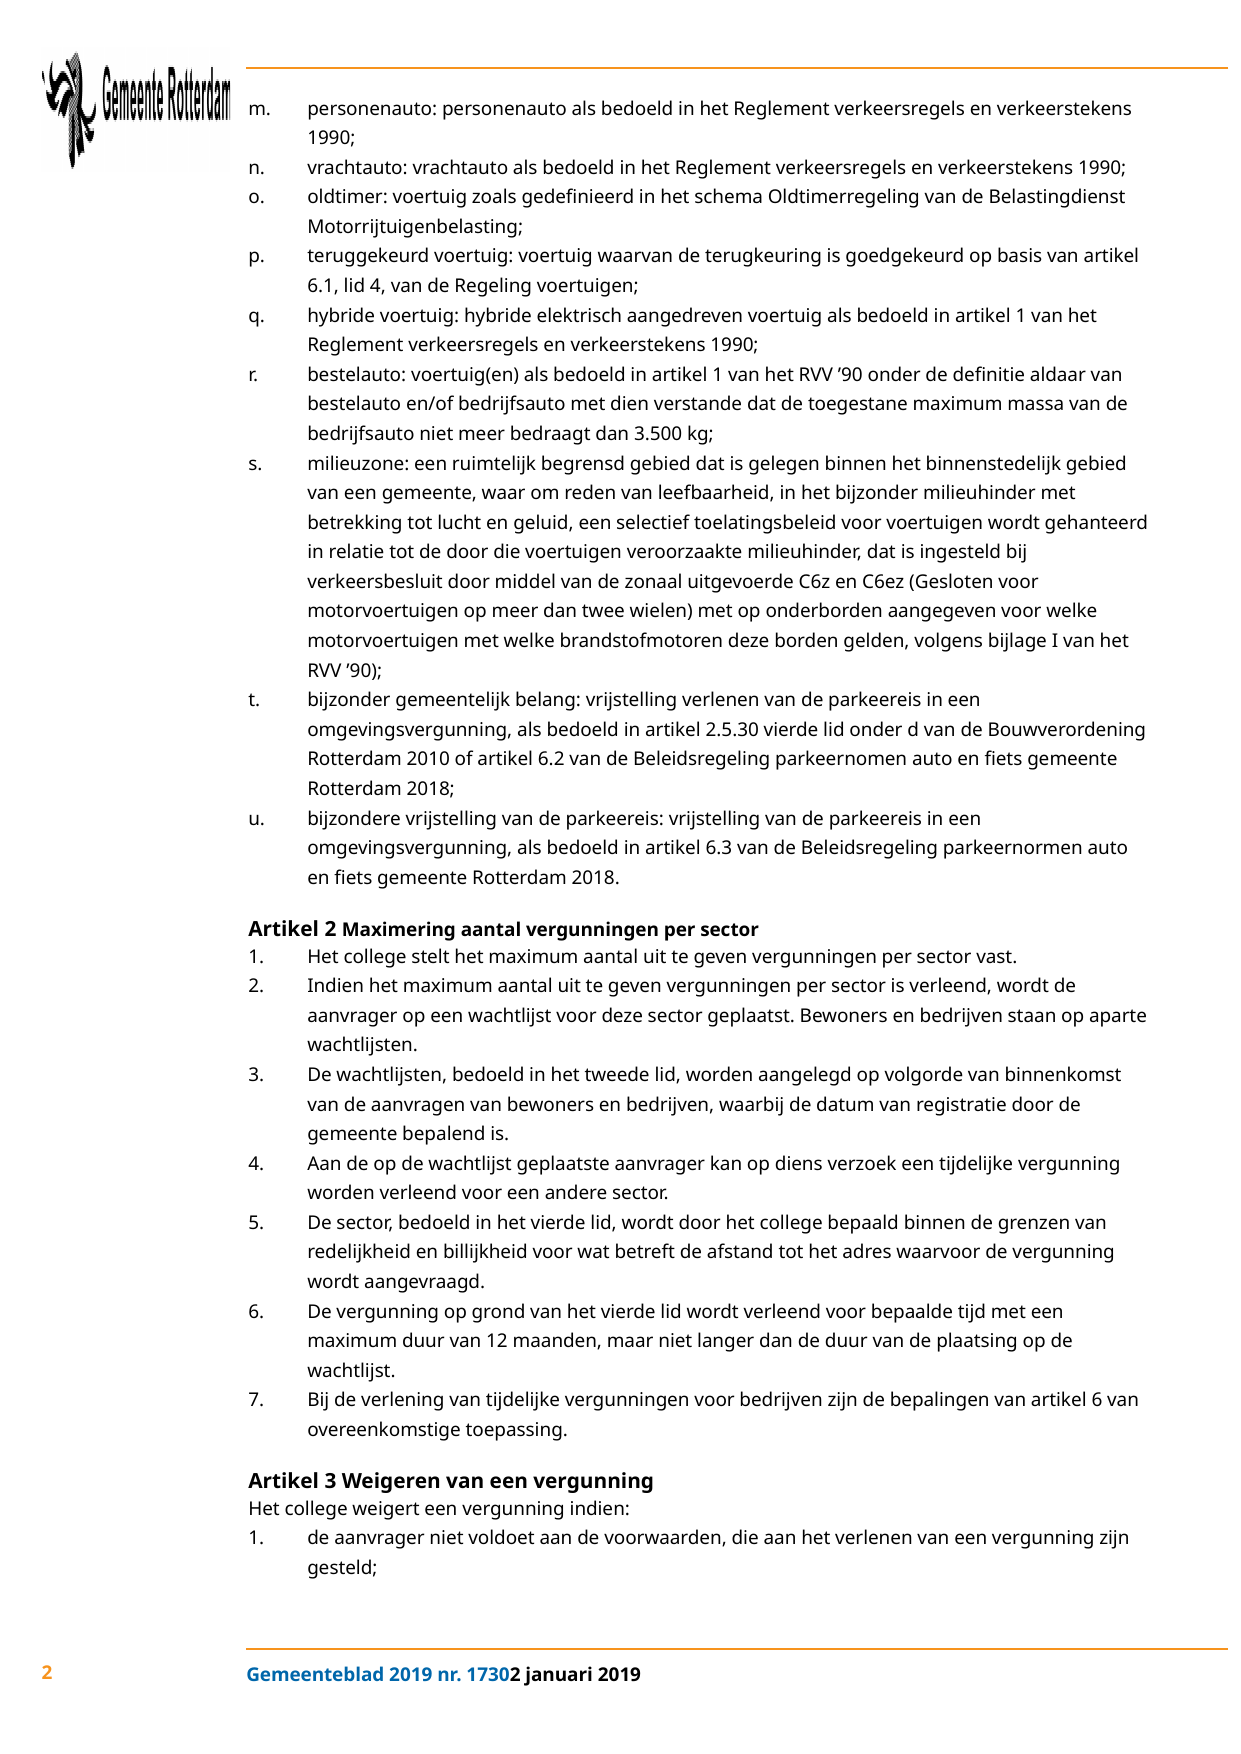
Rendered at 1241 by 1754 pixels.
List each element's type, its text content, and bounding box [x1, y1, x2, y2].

list vrachtauto: vrachtauto als bedoeld in het Reglement verkeersregels en verkeerstekens 1990; [248, 154, 1152, 180]
list bijzondere vrijstelling van de parkeereis: vrijstelling van de parkeereis in een omgevingsvergunning, als bedoeld in artikel 6.3 van de Beleidsregeling parkeernormen auto en fiets gemeente Rotterdam 2018. [248, 805, 1152, 890]
text Het college weigert een vergunning indien: [248, 1495, 1152, 1521]
list milieuzone: een ruimtelijk begrensd gebied dat is gelegen binnen het binnenstedelijk gebied van een gemeente, waar om reden van leefbaarheid, in het bijzonder milieuhinder met betrekking tot lucht en geluid, een selectief toelatingsbeleid voor voertuigen wordt gehanteerd in relatie tot de door die voertuigen veroorzaakte milieuhinder, dat is ingesteld bij verkeersbesluit door middel van de zonaal uitgevoerde C6z en C6ez (Gesloten voor motorvoertuigen op meer dan twee wielen) met op onderborden aangegeven voor welke motorvoertuigen met welke brandstofmotoren deze borden gelden, volgens bijlage I van het RVV ’90); [248, 450, 1152, 683]
list bijzonder gemeentelijk belang: vrijstelling verlenen van de parkeereis in een omgevingsvergunning, als bedoeld in artikel 2.5.30 vierde lid onder d van de Bouwverordening Rotterdam 2010 of artikel 6.2 van de Beleidsregeling parkeernomen auto en fiets gemeente Rotterdam 2018; [248, 686, 1152, 801]
list de aanvrager niet voldoet aan de voorwaarden, die aan het verlenen van een vergunning zijn gesteld; [248, 1524, 1152, 1580]
list Het college stelt het maximum aantal uit te geven vergunningen per sector vast. [248, 943, 1152, 968]
list Indien het maximum aantal uit te geven vergunningen per sector is verleend, wordt de aanvrager op een wachtlijst voor deze sector geplaatst. Bewoners en bedrijven staan op aparte wachtlijsten. [248, 972, 1152, 1057]
list bestelauto: voertuig(en) als bedoeld in artikel 1 van het RVV ’90 onder de definitie aldaar van bestelauto en/of bedrijfsauto met dien verstande dat de toegestane maximum massa van de bedrijfsauto niet meer bedraagt dan 3.500 kg; [248, 361, 1152, 446]
list hybride voertuig: hybride elektrisch aangedreven voertuig als bedoeld in artikel 1 van het Reglement verkeersregels en verkeerstekens 1990; [248, 302, 1152, 357]
list personenauto: personenauto als bedoeld in het Reglement verkeersregels en verkeerstekens 1990; [248, 95, 1152, 150]
list oldtimer: voertuig zoals gedefinieerd in het schema Oldtimerregeling van de Belastingdienst Motorrijtuigenbelasting; [248, 183, 1152, 239]
list Bij de verlening van tijdelijke vergunningen voor bedrijven zijn de bepalingen van artikel 6 van overeenkomstige toepassing. [248, 1387, 1152, 1442]
list De vergunning op grond van het vierde lid wordt verleend voor bepaalde tijd met een maximum duur van 12 maanden, maar niet langer dan de duur van de plaatsing op de wachtlijst. [248, 1298, 1152, 1383]
list Aan de op de wachtlijst geplaatste aanvrager kan op diens verzoek een tijdelijke vergunning worden verleend voor een andere sector. [248, 1150, 1152, 1205]
list De sector, bedoeld in het vierde lid, wordt door het college bepaald binnen de grenzen van redelijkheid en billijkheid voor wat betreft de afstand tot het adres waarvoor de vergunning wordt aangevraagd. [248, 1209, 1152, 1294]
picture [41, 47, 231, 172]
list teruggekeurd voertuig: voertuig waarvan de terugkeuring is goedgekeurd op basis van artikel 6.1, lid 4, van de Regeling voertuigen; [248, 243, 1152, 298]
text Artikel 3 Weigeren van een vergunning [248, 1467, 1152, 1495]
list De wachtlijsten, bedoeld in het tweede lid, worden aangelegd op volgorde van binnenkomst van de aanvragen van bewoners en bedrijven, waarbij de datum van registratie door de gemeente bepalend is. [248, 1061, 1152, 1146]
text Artikel 2 Maximering aantal vergunningen per sector [248, 914, 1152, 943]
